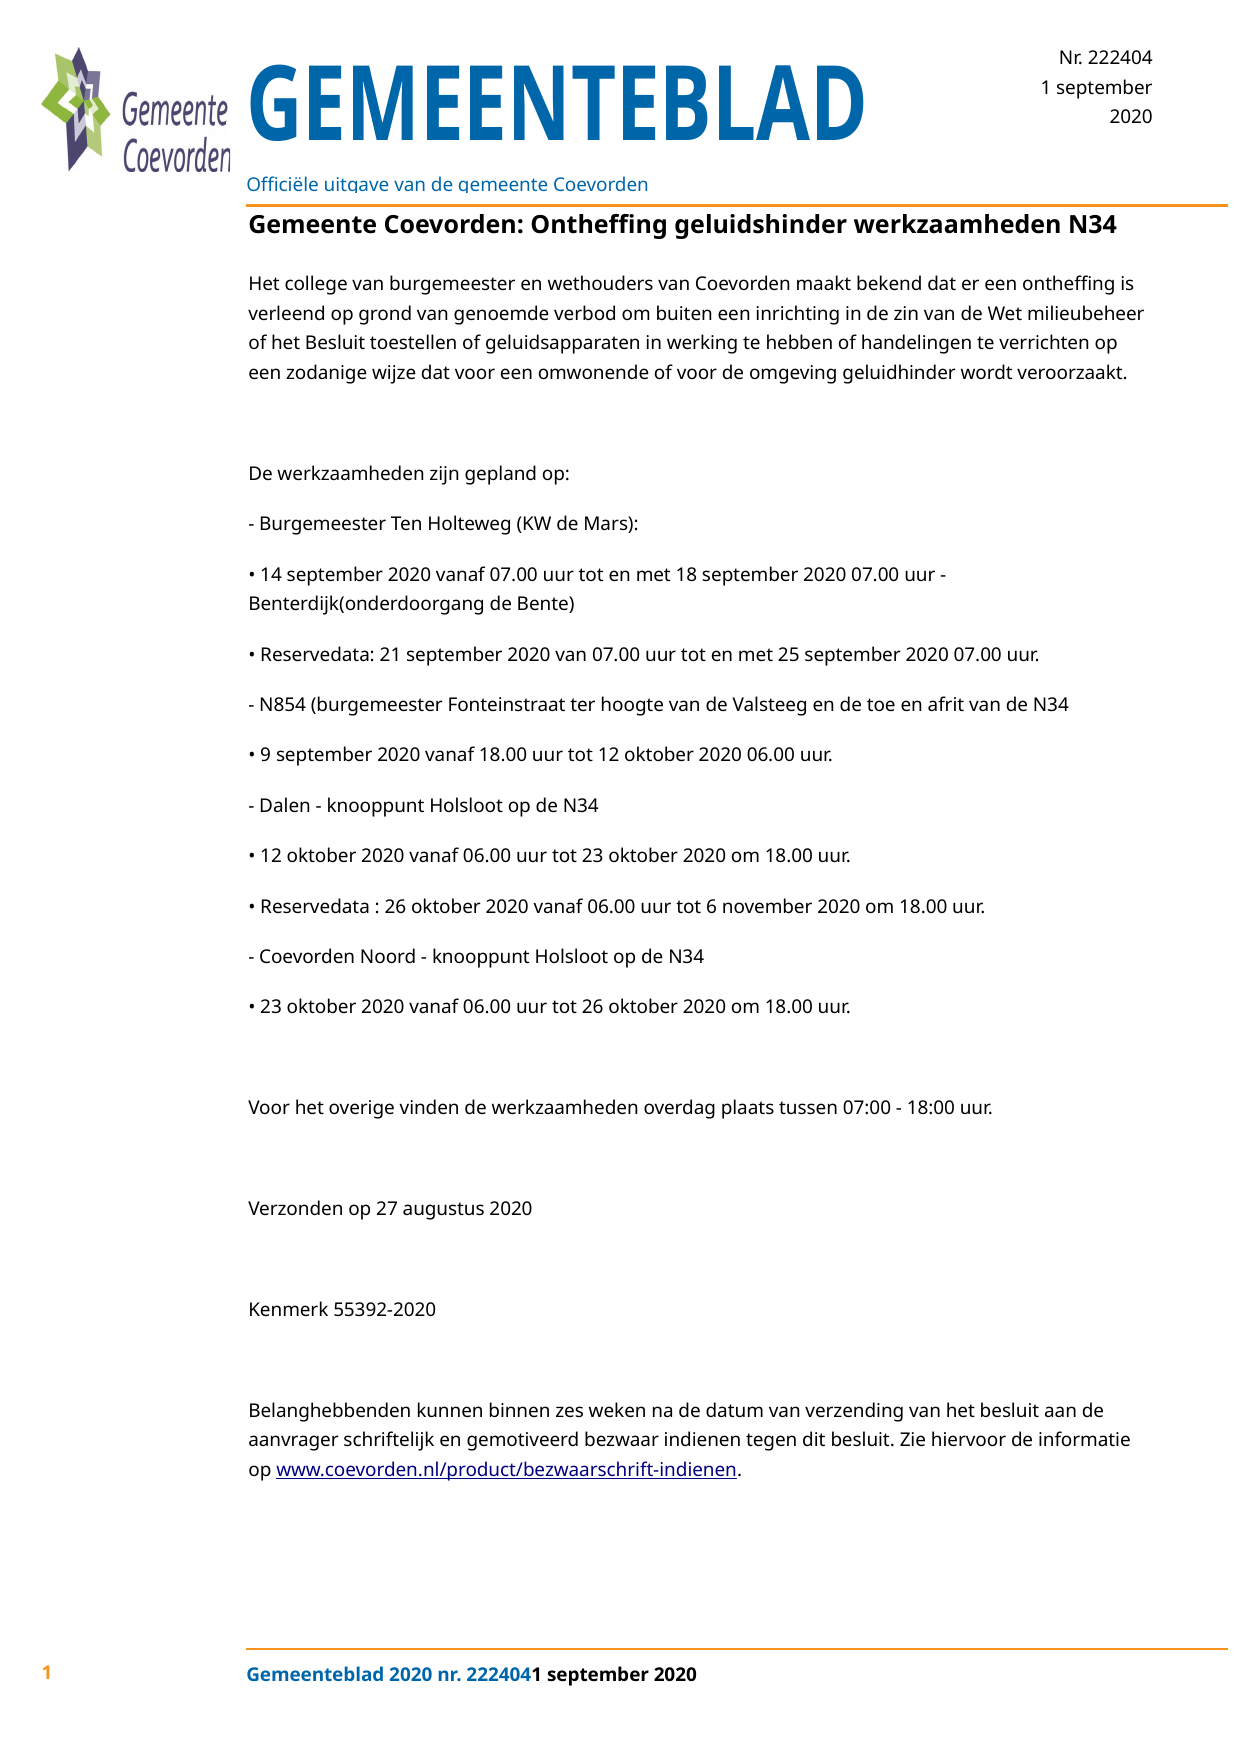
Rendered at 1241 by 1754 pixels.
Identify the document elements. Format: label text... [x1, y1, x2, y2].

text • 23 oktober 2020 vanaf 06.00 uur tot 26 oktober 2020 om 18.00 uur. [248, 994, 1152, 1019]
text - Dalen - knooppunt Holsloot op de N34 [248, 792, 1152, 818]
text Het college van burgemeester en wethouders van Coevorden maakt bekend dat er een ontheffing is verleend op grond van genoemde verbod om buiten een inrichting in de zin van de Wet milieubeheer of het Besluit toestellen of geluidsapparaten in werking te hebben of handelingen te verrichten op een zodanige wijze dat voor een omwonende of voor de omgeving geluidhinder wordt veroorzaakt. [248, 270, 1152, 385]
text Verzonden op 27 augustus 2020 [248, 1195, 1152, 1221]
text • 9 september 2020 vanaf 18.00 uur tot 12 oktober 2020 06.00 uur. [248, 742, 1152, 767]
text - N854 (burgemeester Fonteinstraat ter hoogte van de Valsteeg en de toe en afrit van de N34 [248, 691, 1152, 717]
text • Reservedata : 26 oktober 2020 vanaf 06.00 uur tot 6 november 2020 om 18.00 uur. [248, 893, 1152, 918]
text • Reservedata: 21 september 2020 van 07.00 uur tot en met 25 september 2020 07.00 uur. [248, 641, 1152, 666]
text Kenmerk 55392-2020 [248, 1296, 1152, 1322]
text Gemeente Coevorden: Ontheffing geluidshinder werkzaamheden N34 [248, 207, 1152, 241]
text • 12 oktober 2020 vanaf 06.00 uur tot 23 oktober 2020 om 18.00 uur. [248, 842, 1152, 868]
text - Coevorden Noord - knooppunt Holsloot op de N34 [248, 943, 1152, 969]
text Voor het overige vinden de werkzaamheden overdag plaats tussen 07:00 - 18:00 uur. [248, 1094, 1152, 1120]
text Belanghebbenden kunnen binnen zes weken na de datum van verzending van het besluit aan de aanvrager schriftelijk en gemotiveerd bezwaar indienen tegen dit besluit. Zie hiervoor de informatie op www.coevorden.nl/product/bezwaarschrift-indienen. [248, 1397, 1152, 1482]
text - Burgemeester Ten Holteweg (KW de Mars): [248, 510, 1152, 536]
picture [41, 47, 231, 172]
text • 14 september 2020 vanaf 07.00 uur tot en met 18 september 2020 07.00 uur - Benterdijk(onderdoorgang de Bente) [248, 561, 1152, 616]
text De werkzaamheden zijn gepland op: [248, 460, 1152, 486]
